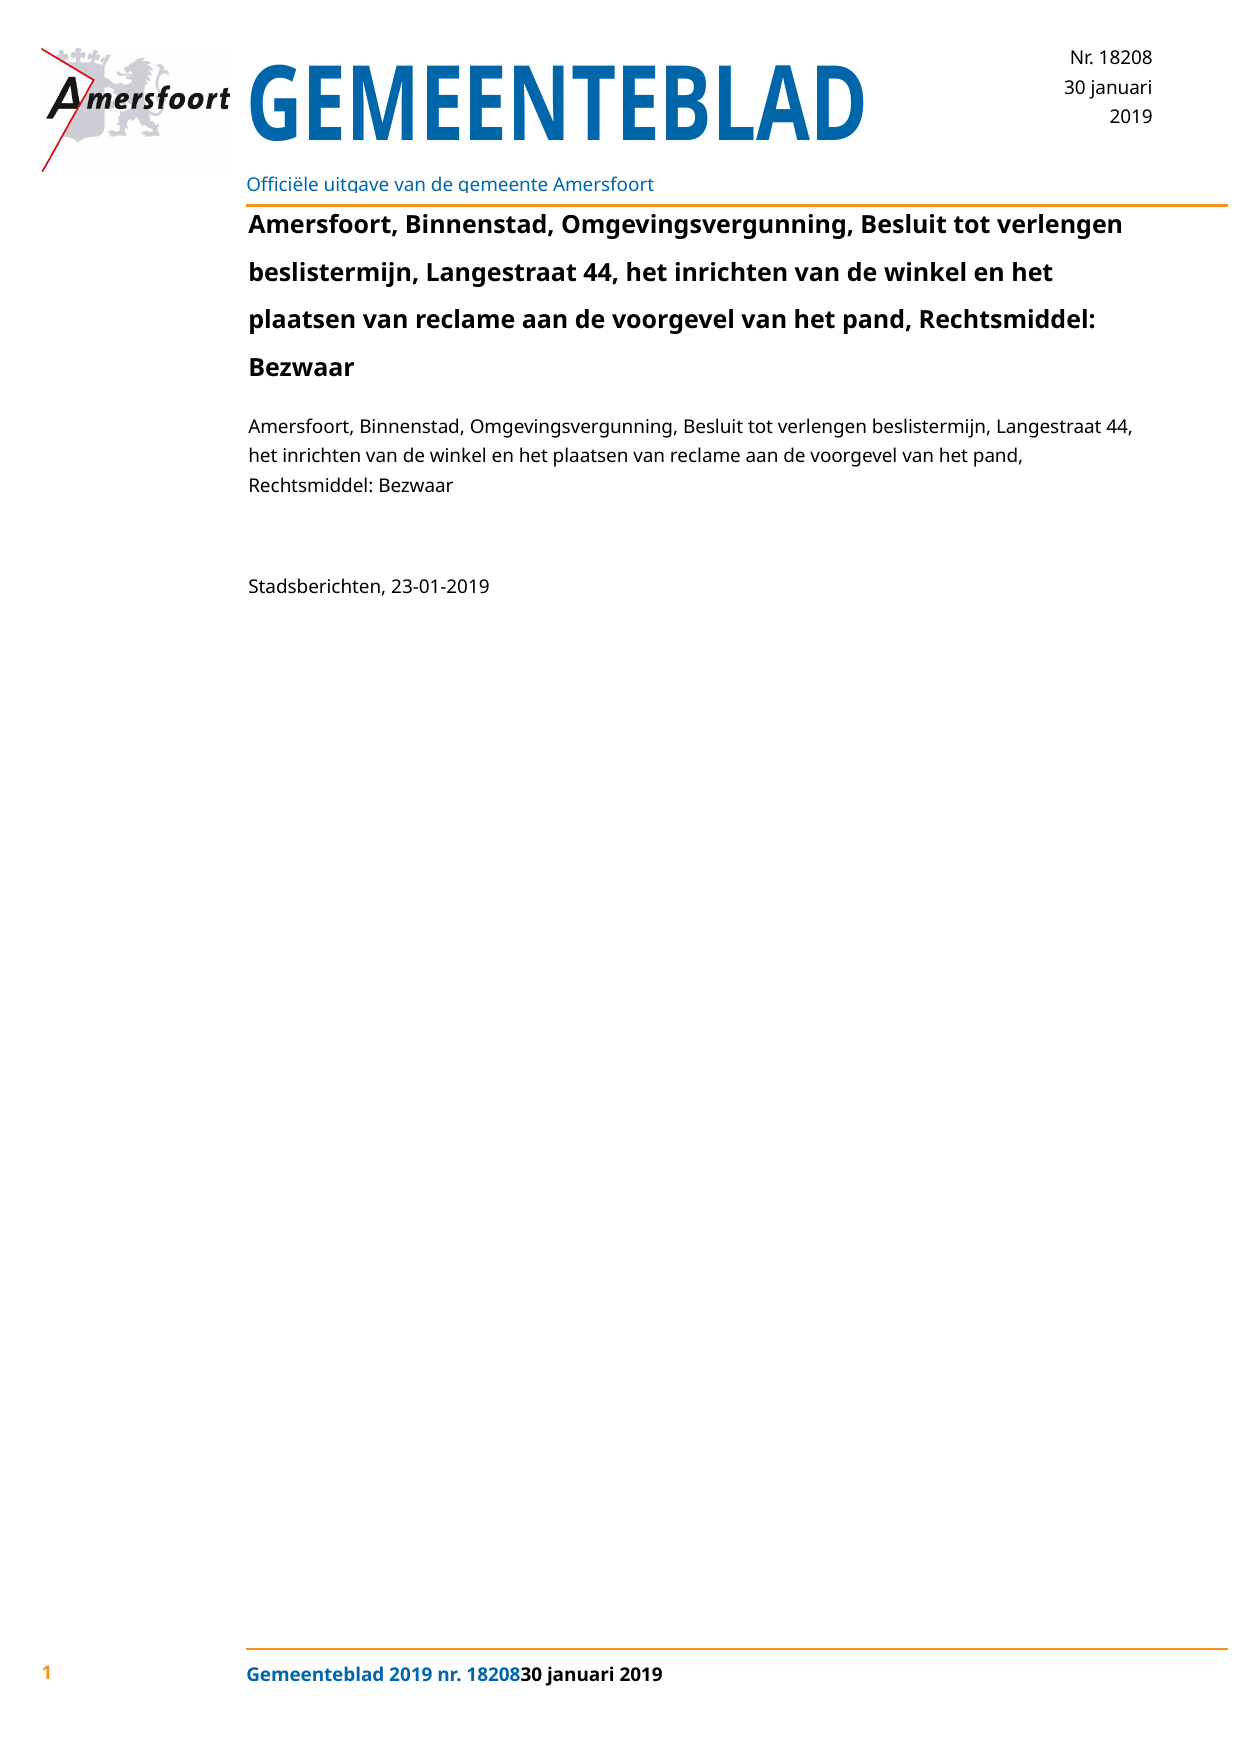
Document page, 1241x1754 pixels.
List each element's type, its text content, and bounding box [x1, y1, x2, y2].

picture [41, 47, 231, 172]
text Amersfoort, Binnenstad, Omgevingsvergunning, Besluit tot verlengen beslistermijn, Langestraat 44, het inrichten van de winkel en het plaatsen van reclame aan de voorgevel van het pand, Rechtsmiddel: Bezwaar [248, 207, 1152, 384]
text Stadsberichten, 23-01-2019 [248, 573, 1152, 599]
text Amersfoort, Binnenstad, Omgevingsvergunning, Besluit tot verlengen beslistermijn, Langestraat 44, het inrichten van de winkel en het plaatsen van reclame aan de voorgevel van het pand, Rechtsmiddel: Bezwaar [248, 413, 1152, 498]
